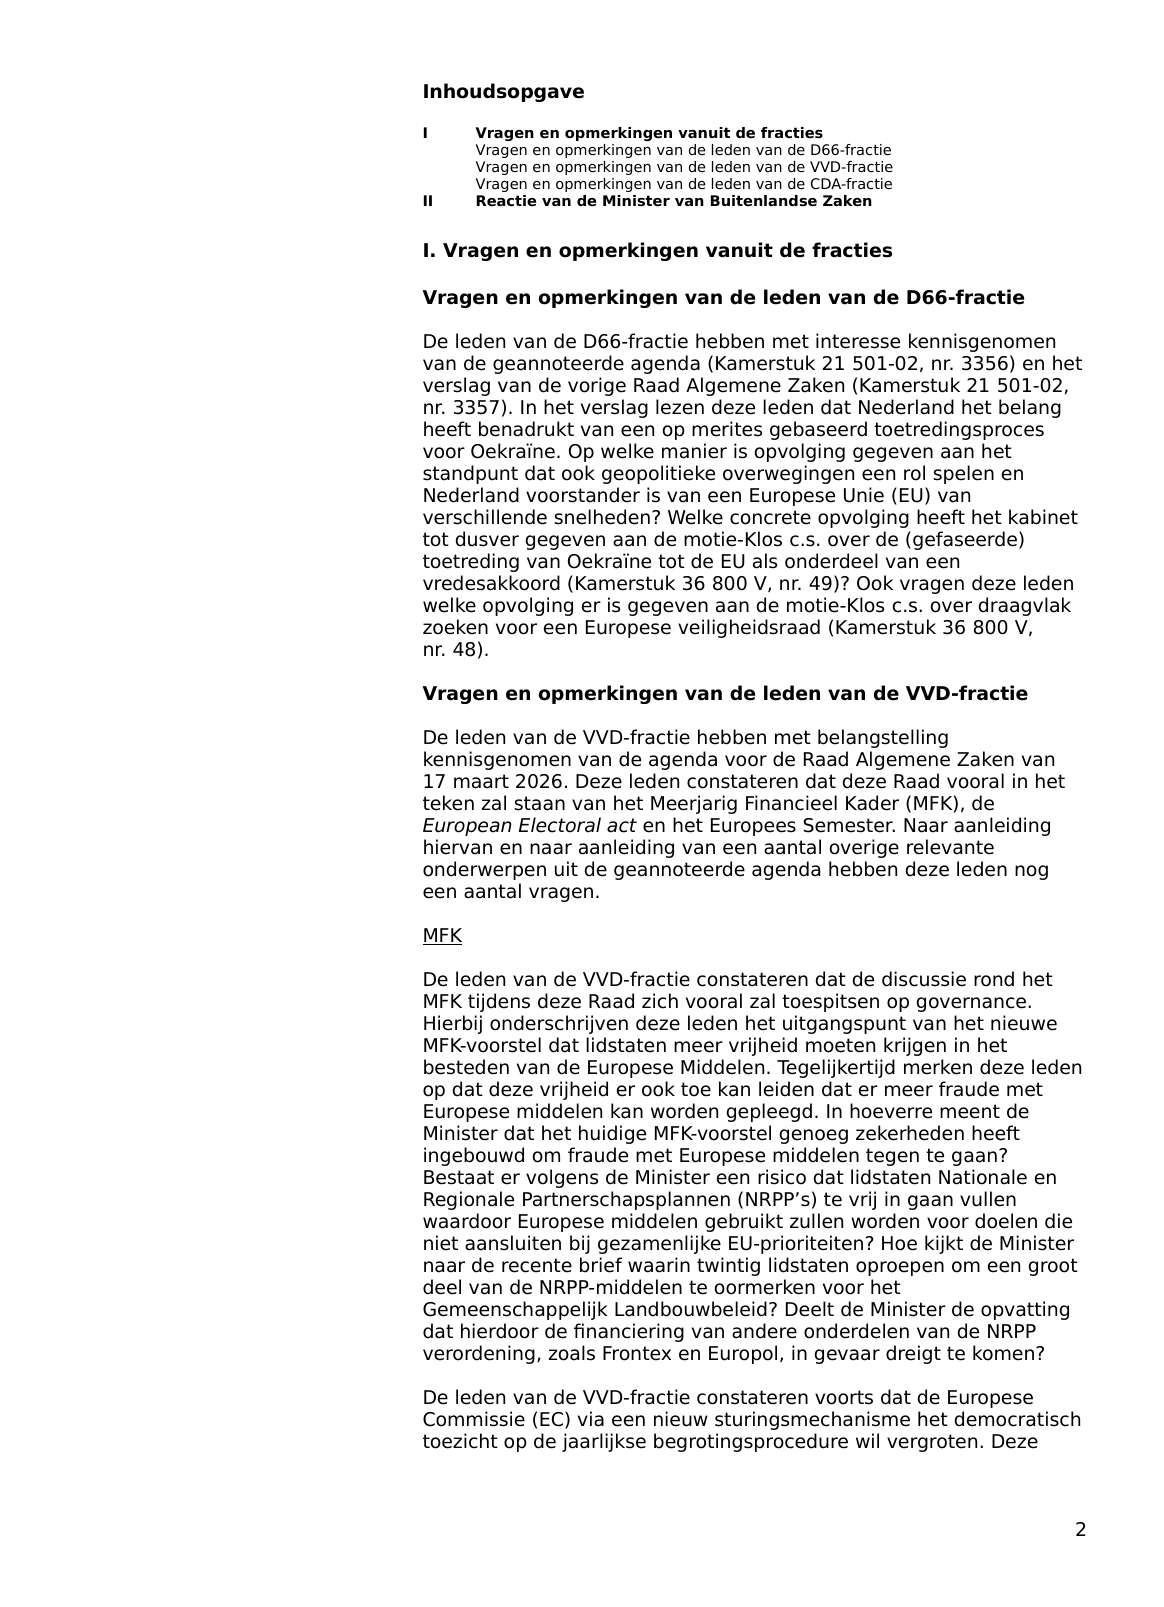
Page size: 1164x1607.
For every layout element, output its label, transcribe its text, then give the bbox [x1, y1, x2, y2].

text De leden van de VVD-fractie constateren voorts dat de Europese Commissie (EC) via een nieuw sturingsmechanisme het democratisch toezicht op de jaarlijkse begrotingsprocedure wil vergroten. Deze [422, 1387, 1087, 1453]
subtitle Vragen en opmerkingen van de leden van de D66-fractie [422, 287, 1087, 309]
table_cell [422, 142, 469, 159]
text De leden van de VVD-fractie hebben met belangstelling kennisgenomen van de agenda voor de Raad Algemene Zaken van 17 maart 2026. Deze leden constateren dat deze Raad vooral in het teken zal staan van het Meerjarig Financieel Kader (MFK), de European Electoral act en het Europees Semester. Naar aanleiding hiervan en naar aanleiding van een aantal overige relevante onderwerpen uit de geannoteerde agenda hebben deze leden nog een aantal vragen. [422, 727, 1087, 903]
subtitle MFK [422, 925, 1087, 947]
table_header I [422, 125, 469, 142]
subtitle Vragen en opmerkingen van de leden van de VVD-fractie [422, 683, 1087, 705]
table_cell II [422, 193, 469, 210]
text De leden van de VVD-fractie constateren dat de discussie rond het MFK tijdens deze Raad zich vooral zal toespitsen op governance. Hierbij onderschrijven deze leden het uitgangspunt van het nieuwe MFK-voorstel dat lidstaten meer vrijheid moeten krijgen in het besteden van de Europese Middelen. Tegelijkertijd merken deze leden op dat deze vrijheid er ook toe kan leiden dat er meer fraude met Europese middelen kan worden gepleegd. In hoeverre meent de Minister dat het huidige MFK-voorstel genoeg zekerheden heeft ingebouwd om fraude met Europese middelen tegen te gaan? Bestaat er volgens de Minister een risico dat lidstaten Nationale en Regionale Partnerschapsplannen (NRPP’s) te vrij in gaan vullen waardoor Europese middelen gebruikt zullen worden voor doelen die niet aansluiten bij gezamenlijke EU-prioriteiten? Hoe kijkt de Minister naar de recente brief waarin twintig lidstaten oproepen om een groot deel van de NRPP-middelen te oormerken voor het Gemeenschappelijk Landbouwbeleid? Deelt de Minister de opvatting dat hierdoor de financiering van andere onderdelen van de NRPP verordening, zoals Frontex en Europol, in gevaar dreigt te komen? [422, 969, 1087, 1365]
table_cell [422, 159, 469, 176]
subtitle I. Vragen en opmerkingen vanuit de fracties [422, 240, 1087, 262]
subtitle Inhoudsopgave [422, 81, 1087, 103]
table_header Vragen en opmerkingen vanuit de fracties [470, 125, 1087, 142]
text De leden van de D66-fractie hebben met interesse kennisgenomen van de geannoteerde agenda (Kamerstuk 21 501-02, nr. 3356) en het verslag van de vorige Raad Algemene Zaken (Kamerstuk 21 501-02, nr. 3357). In het verslag lezen deze leden dat Nederland het belang heeft benadrukt van een op merites gebaseerd toetredingsproces voor Oekraïne. Op welke manier is opvolging gegeven aan het standpunt dat ook geopolitieke overwegingen een rol spelen en Nederland voorstander is van een Europese Unie (EU) van verschillende snelheden? Welke concrete opvolging heeft het kabinet tot dusver gegeven aan de motie-Klos c.s. over de (gefaseerde) toetreding van Oekraïne tot de EU als onderdeel van een vredesakkoord (Kamerstuk 36 800 V, nr. 49)? Ook vragen deze leden welke opvolging er is gegeven aan de motie-Klos c.s. over draagvlak zoeken voor een Europese veiligheidsraad (Kamerstuk 36 800 V, nr. 48). [422, 331, 1087, 661]
table_cell [422, 176, 469, 193]
table_cell Reactie van de Minister van Buitenlandse Zaken [470, 193, 1087, 210]
table_cell Vragen en opmerkingen van de leden van de D66-fractie [470, 142, 1087, 159]
table_cell Vragen en opmerkingen van de leden van de VVD-fractie [470, 159, 1087, 176]
table_cell Vragen en opmerkingen van de leden van de CDA-fractie [470, 176, 1087, 193]
